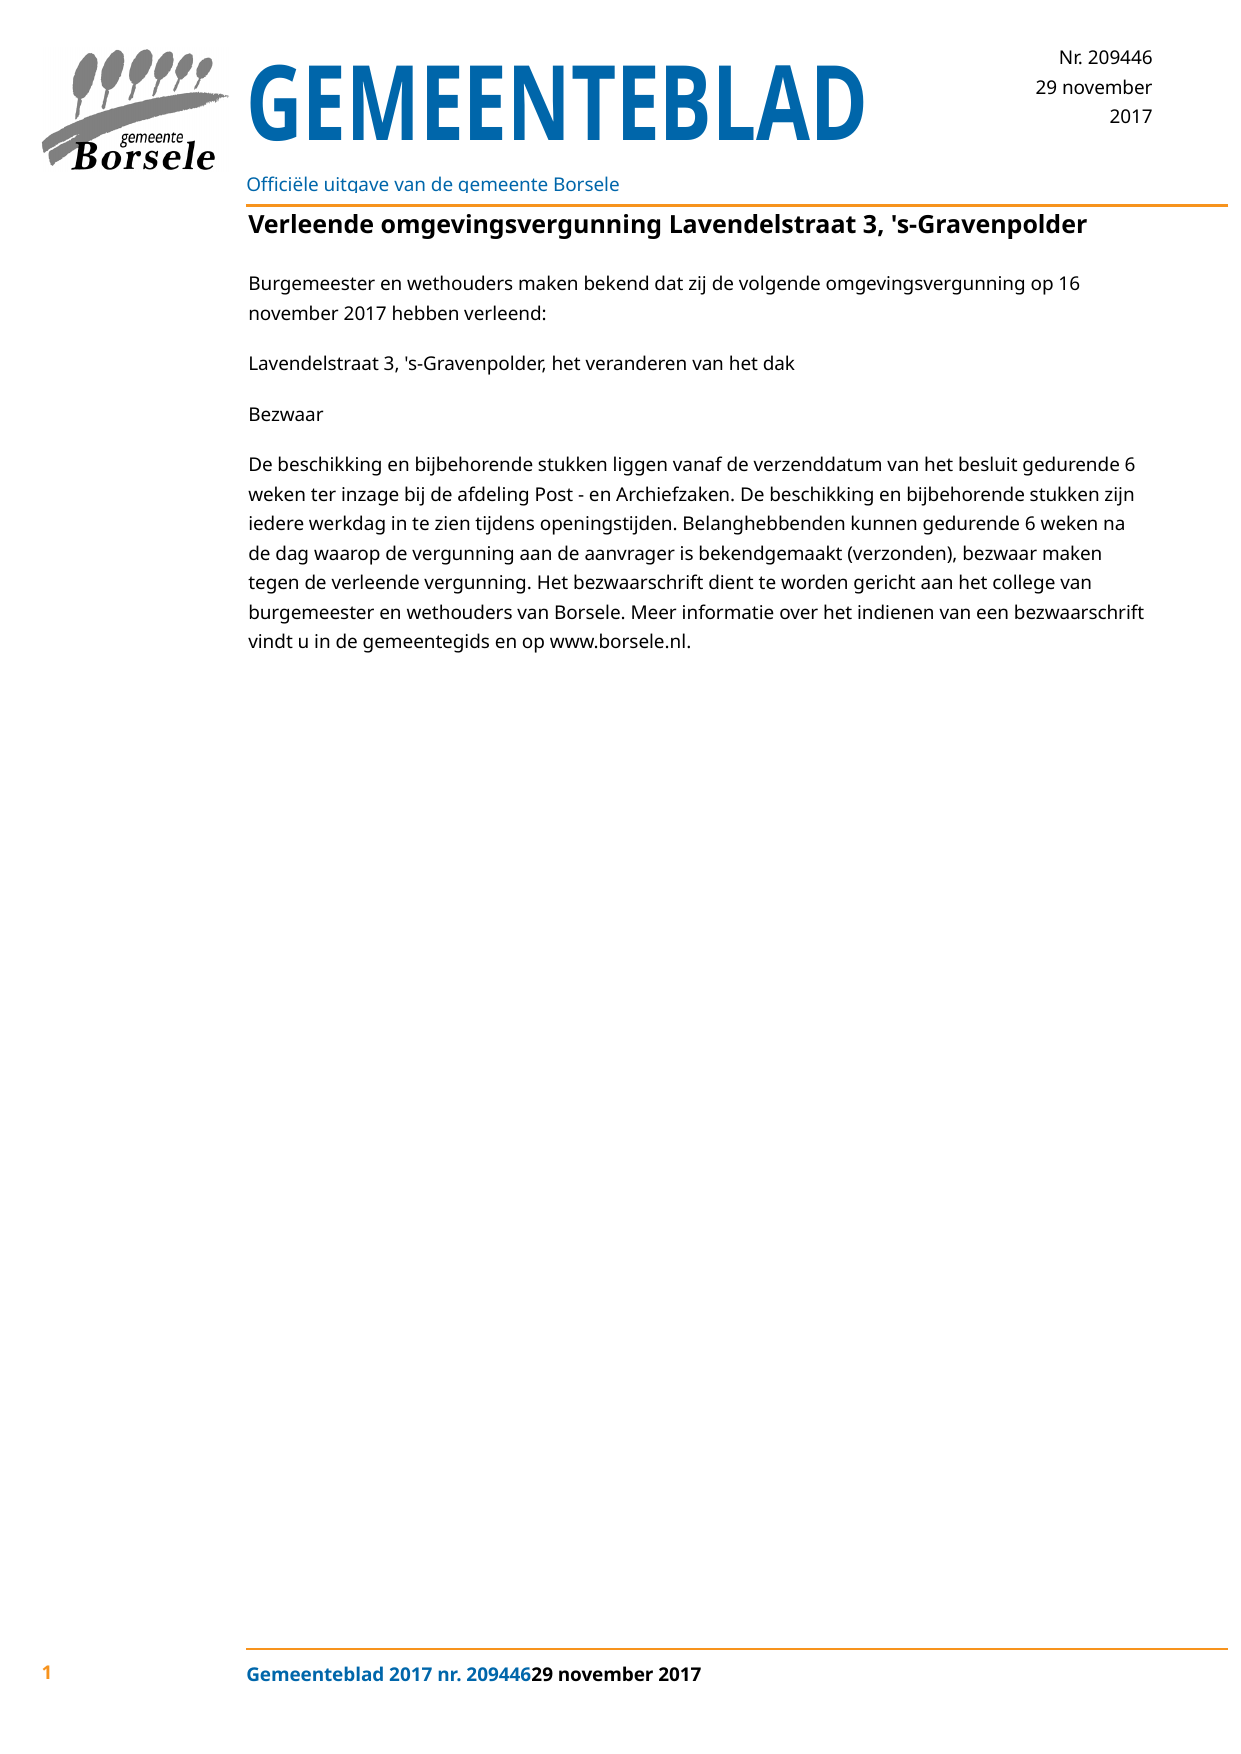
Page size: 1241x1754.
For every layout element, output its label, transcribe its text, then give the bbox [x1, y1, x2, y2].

text Lavendelstraat 3, 's-Gravenpolder, het veranderen van het dak [248, 350, 1152, 376]
text Bezwaar [248, 401, 1152, 426]
text Burgemeester en wethouders maken bekend dat zij de volgende omgevingsvergunning op 16 november 2017 hebben verleend: [248, 270, 1152, 326]
text De beschikking en bijbehorende stukken liggen vanaf de verzenddatum van het besluit gedurende 6 weken ter inzage bij de afdeling Post - en Archiefzaken. De beschikking en bijbehorende stukken zijn iedere werkdag in te zien tijdens openingstijden. Belanghebbenden kunnen gedurende 6 weken na de dag waarop de vergunning aan de aanvrager is bekendgemaakt (verzonden), bezwaar maken tegen de verleende vergunning. Het bezwaarschrift dient te worden gericht aan het college van burgemeester en wethouders van Borsele. Meer informatie over het indienen van een bezwaarschrift vindt u in de gemeentegids en op www.borsele.nl. [248, 451, 1152, 654]
text Verleende omgevingsvergunning Lavendelstraat 3, 's-Gravenpolder [248, 207, 1152, 241]
picture [41, 47, 231, 172]
